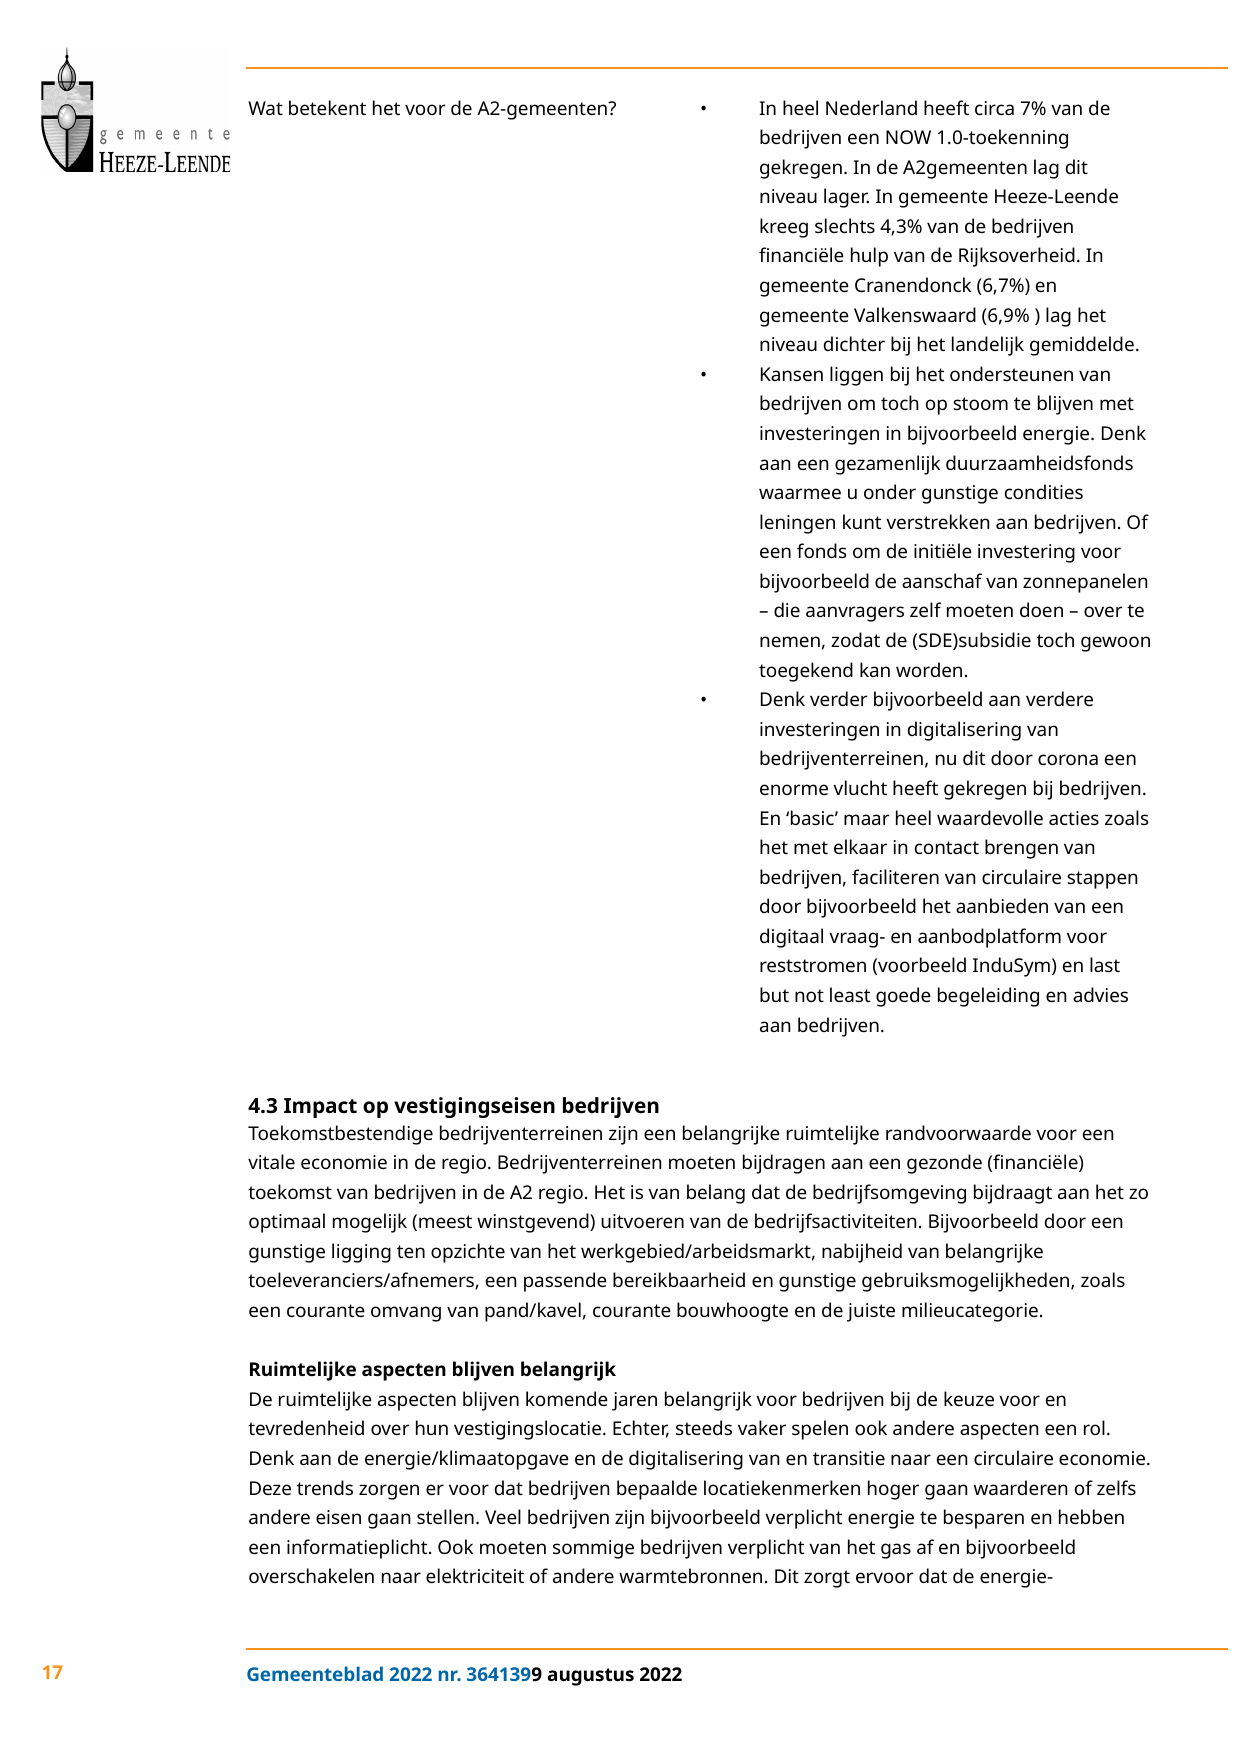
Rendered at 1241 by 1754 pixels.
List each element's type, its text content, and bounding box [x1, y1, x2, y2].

text 4.3 Impact op vestigingseisen bedrijven [248, 1091, 1152, 1120]
text De ruimtelijke aspecten blijven komende jaren belangrijk voor bedrijven bij de keuze voor en tevredenheid over hun vestigingslocatie. Echter, steeds vaker spelen ook andere aspecten een rol. Denk aan de energie/klimaatopgave en de digitalisering van en transitie naar een circulaire economie. Deze trends zorgen er voor dat bedrijven bepaalde locatiekenmerken hoger gaan waarderen of zelfs andere eisen gaan stellen. Veel bedrijven zijn bijvoorbeeld verplicht energie te besparen en hebben een informatieplicht. Ook moeten sommige bedrijven verplicht van het gas af en bijvoorbeeld overschakelen naar elektriciteit of andere warmtebronnen. Dit zorgt ervoor dat de energie- [248, 1386, 1152, 1589]
text Toekomstbestendige bedrijventerreinen zijn een belangrijke ruimtelijke randvoorwaarde voor een vitale economie in de regio. Bedrijventerreinen moeten bijdragen aan een gezonde (financiële) toekomst van bedrijven in de A2 regio. Het is van belang dat de bedrijfsomgeving bijdraagt aan het zo optimaal mogelijk (meest winstgevend) uitvoeren van de bedrijfsactiviteiten. Bijvoorbeeld door een gunstige ligging ten opzichte van het werkgebied/arbeidsmarkt, nabijheid van belangrijke toeleveranciers/afnemers, een passende bereikbaarheid en gunstige gebruiksmogelijkheden, zoals een courante omvang van pand/kavel, courante bouwhoogte en de juiste milieucategorie. [248, 1120, 1152, 1323]
picture [41, 47, 231, 172]
table_cell Wat betekent het voor de A2-gemeenten? [248, 95, 700, 1038]
text Ruimtelijke aspecten blijven belangrijk [248, 1356, 1152, 1382]
table_cell In heel Nederland heeft circa 7% van de bedrijven een NOW 1.0-toekenning gekregen. In de A2gemeenten lag dit niveau lager. In gemeente Heeze-Leende kreeg slechts 4,3% van de bedrijven financiële hulp van de Rijksoverheid. In gemeente Cranendonck (6,7%) en gemeente Valkenswaard (6,9% ) lag het niveau dichter bij het landelijk gemiddelde. Kansen liggen bij het ondersteunen van bedrijven om toch op stoom te blijven met investeringen in bijvoorbeeld energie. Denk aan een gezamenlijk duurzaamheidsfonds waarmee u onder gunstige condities leningen kunt verstrekken aan bedrijven. Of een fonds om de initiële investering voor bijvoorbeeld de aanschaf van zonnepanelen – die aanvragers zelf moeten doen – over te nemen, zodat de (SDE)subsidie toch gewoon toegekend kan worden. Denk verder bijvoorbeeld aan verdere investeringen in digitalisering van bedrijventerreinen, nu dit door corona een enorme vlucht heeft gekregen bij bedrijven. En ‘basic’ maar heel waardevolle acties zoals het met elkaar in contact brengen van bedrijven, faciliteren van circulaire stappen door bijvoorbeeld het aanbieden van een digitaal vraag- en aanbodplatform voor reststromen (voorbeeld InduSym) en last but not least goede begeleiding en advies aan bedrijven. [700, 95, 1152, 1038]
